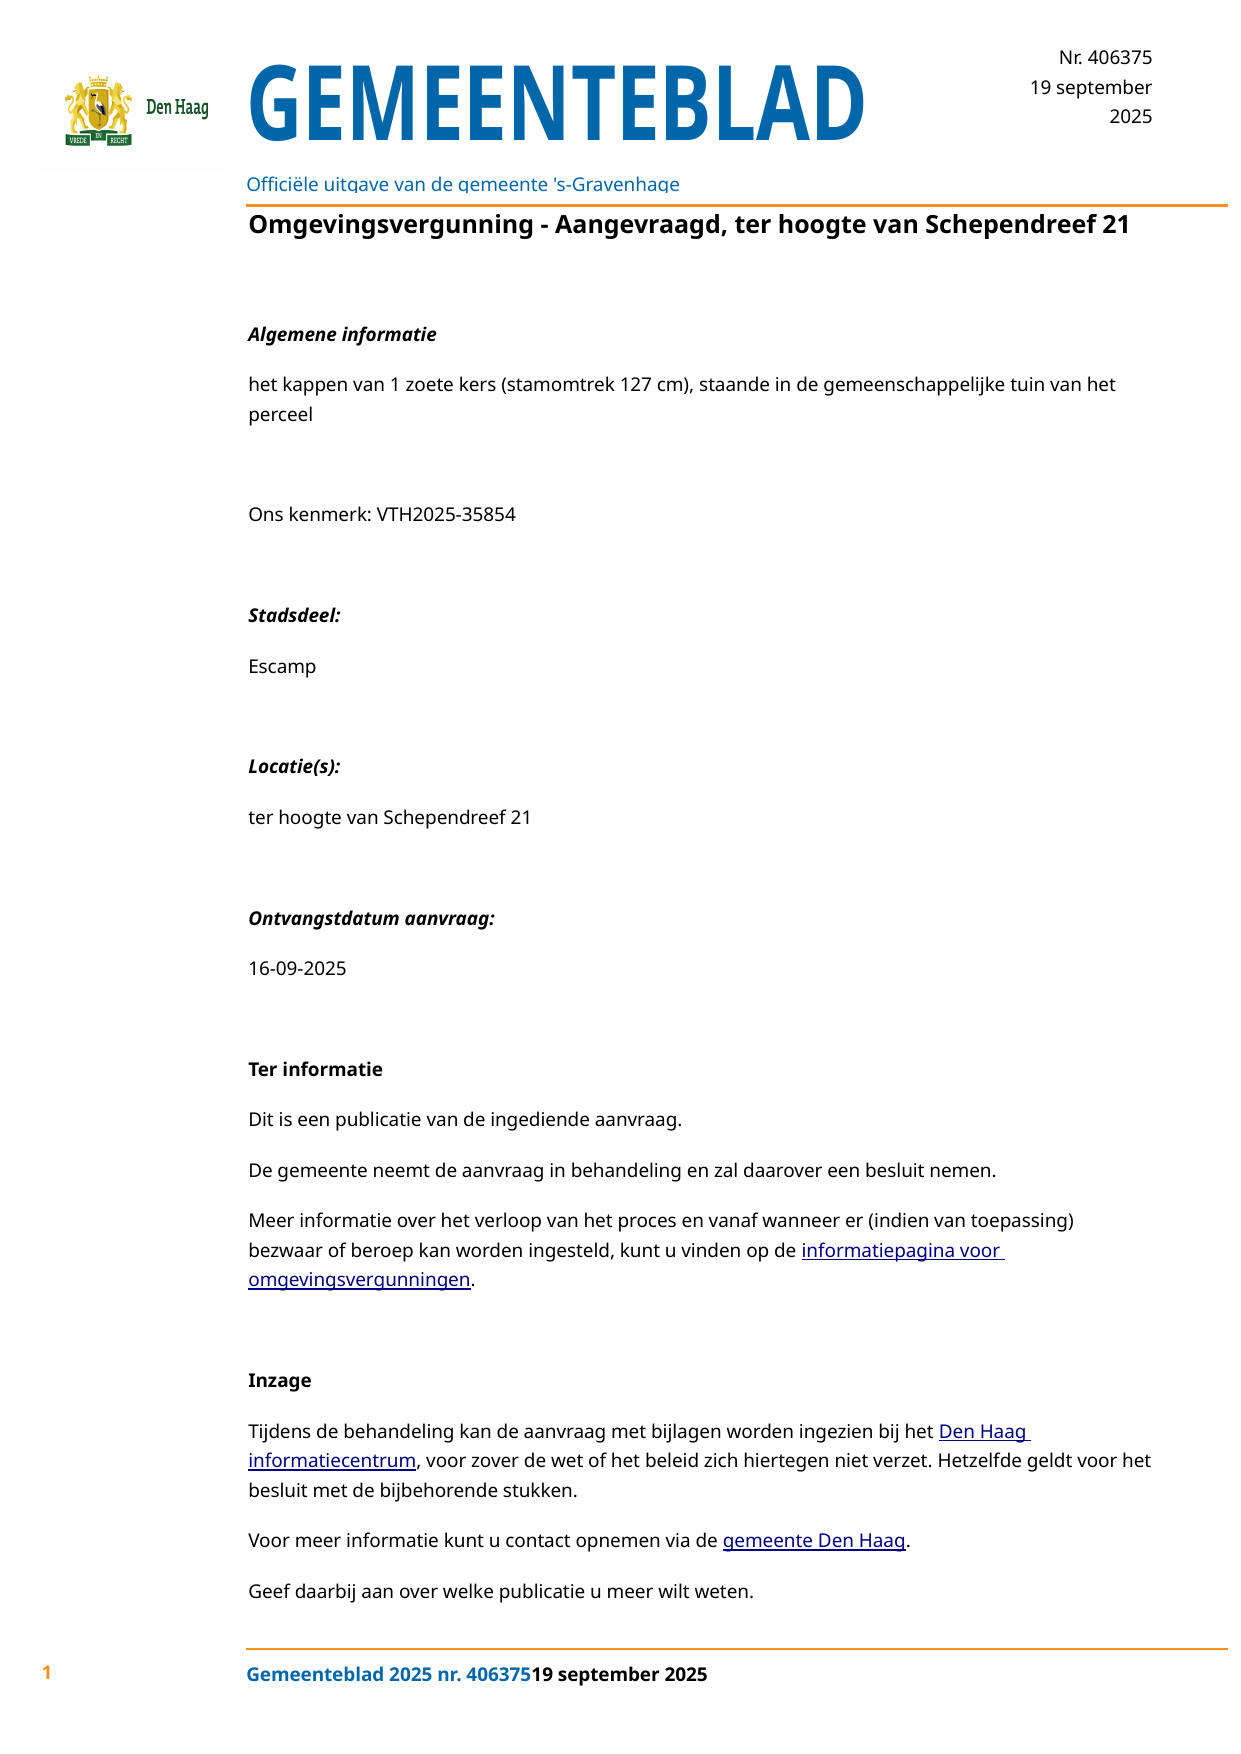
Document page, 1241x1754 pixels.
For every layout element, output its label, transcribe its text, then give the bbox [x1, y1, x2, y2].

text Geef daarbij aan over welke publicatie u meer wilt weten. [248, 1578, 1152, 1603]
text Ontvangstdatum aanvraag: [248, 905, 1152, 931]
text Meer informatie over het verloop van het proces en vanaf wanneer er (indien van toepassing) bezwaar of beroep kan worden ingesteld, kunt u vinden op de informatiepagina voor omgevingsvergunningen. [248, 1207, 1152, 1292]
text Algemene informatie [248, 321, 1152, 346]
text Stadsdeel: [248, 602, 1152, 628]
text Locatie(s): [248, 754, 1152, 779]
text Inzage [248, 1367, 1152, 1393]
text Omgevingsvergunning - Aangevraagd, ter hoogte van Schependreef 21 [248, 207, 1152, 241]
text Ons kenmerk: VTH2025-35854 [248, 502, 1152, 527]
text het kappen van 1 zoete kers (stamomtrek 127 cm), staande in de gemeenschappelijke tuin van het perceel [248, 371, 1152, 426]
picture [41, 47, 231, 172]
text Escamp [248, 653, 1152, 678]
text De gemeente neemt de aanvraag in behandeling en zal daarover een besluit nemen. [248, 1157, 1152, 1183]
text Tijdens de behandeling kan de aanvraag met bijlagen worden ingezien bij het Den Haag informatiecentrum, voor zover de wet of het beleid zich hiertegen niet verzet. Hetzelfde geldt voor het besluit met de bijbehorende stukken. [248, 1418, 1152, 1503]
text ter hoogte van Schependreef 21 [248, 804, 1152, 830]
text Dit is een publicatie van de ingediende aanvraag. [248, 1107, 1152, 1132]
text Ter informatie [248, 1056, 1152, 1082]
text Voor meer informatie kunt u contact opnemen via de gemeente Den Haag. [248, 1527, 1152, 1553]
text 16-09-2025 [248, 955, 1152, 981]
